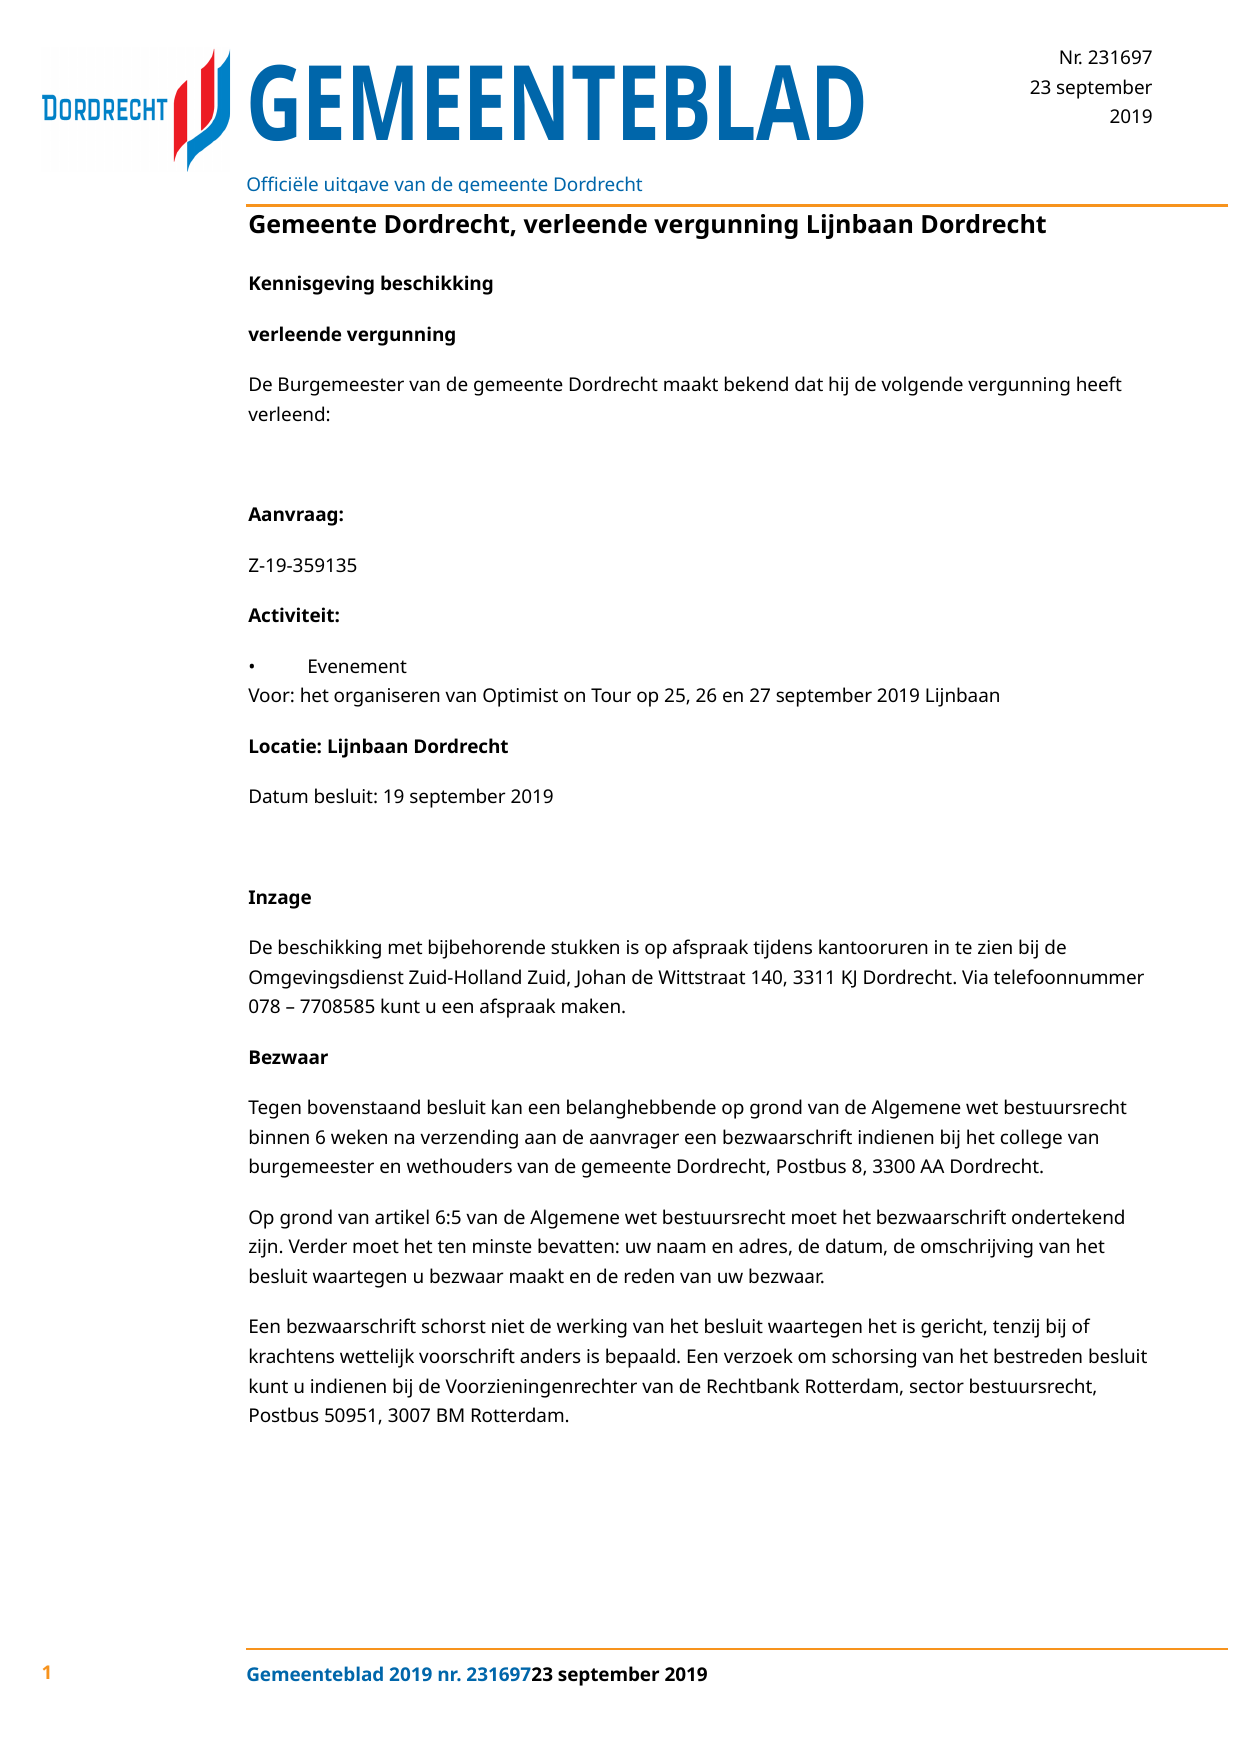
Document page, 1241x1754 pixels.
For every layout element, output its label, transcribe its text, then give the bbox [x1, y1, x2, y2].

text Gemeente Dordrecht, verleende vergunning Lijnbaan Dordrecht [248, 207, 1152, 241]
text Bezwaar [248, 1044, 1152, 1070]
text verleende vergunning [248, 321, 1152, 346]
text Activiteit: [248, 602, 1152, 628]
text De Burgemeester van de gemeente Dordrecht maakt bekend dat hij de volgende vergunning heeft verleend: [248, 371, 1152, 426]
picture [41, 47, 231, 172]
text Inzage [248, 884, 1152, 910]
text Z-19-359135 [248, 552, 1152, 578]
list Evenement [248, 653, 1152, 678]
text Locatie: Lijnbaan Dordrecht [248, 733, 1152, 758]
text Een bezwaarschrift schorst niet de werking van het besluit waartegen het is gericht, tenzij bij of krachtens wettelijk voorschrift anders is bepaald. Een verzoek om schorsing van het bestreden besluit kunt u indienen bij de Voorzieningenrechter van de Rechtbank Rotterdam, sector bestuursrecht, Postbus 50951, 3007 BM Rotterdam. [248, 1314, 1152, 1428]
text Kennisgeving beschikking [248, 270, 1152, 296]
text Datum besluit: 19 september 2019 [248, 783, 1152, 809]
text Voor: het organiseren van Optimist on Tour op 25, 26 en 27 september 2019 Lijnbaan [248, 682, 1152, 708]
text Tegen bovenstaand besluit kan een belanghebbende op grond van de Algemene wet bestuursrecht binnen 6 weken na verzending aan de aanvrager een bezwaarschrift indienen bij het college van burgemeester en wethouders van de gemeente Dordrecht, Postbus 8, 3300 AA Dordrecht. [248, 1094, 1152, 1179]
text De beschikking met bijbehorende stukken is op afspraak tijdens kantooruren in te zien bij de Omgevingsdienst Zuid-Holland Zuid, Johan de Wittstraat 140, 3311 KJ Dordrecht. Via telefoonnummer 078 – 7708585 kunt u een afspraak maken. [248, 934, 1152, 1019]
text Op grond van artikel 6:5 van de Algemene wet bestuursrecht moet het bezwaarschrift ondertekend zijn. Verder moet het ten minste bevatten: uw naam en adres, de datum, de omschrijving van het besluit waartegen u bezwaar maakt en de reden van uw bezwaar. [248, 1204, 1152, 1289]
text Aanvraag: [248, 502, 1152, 527]
